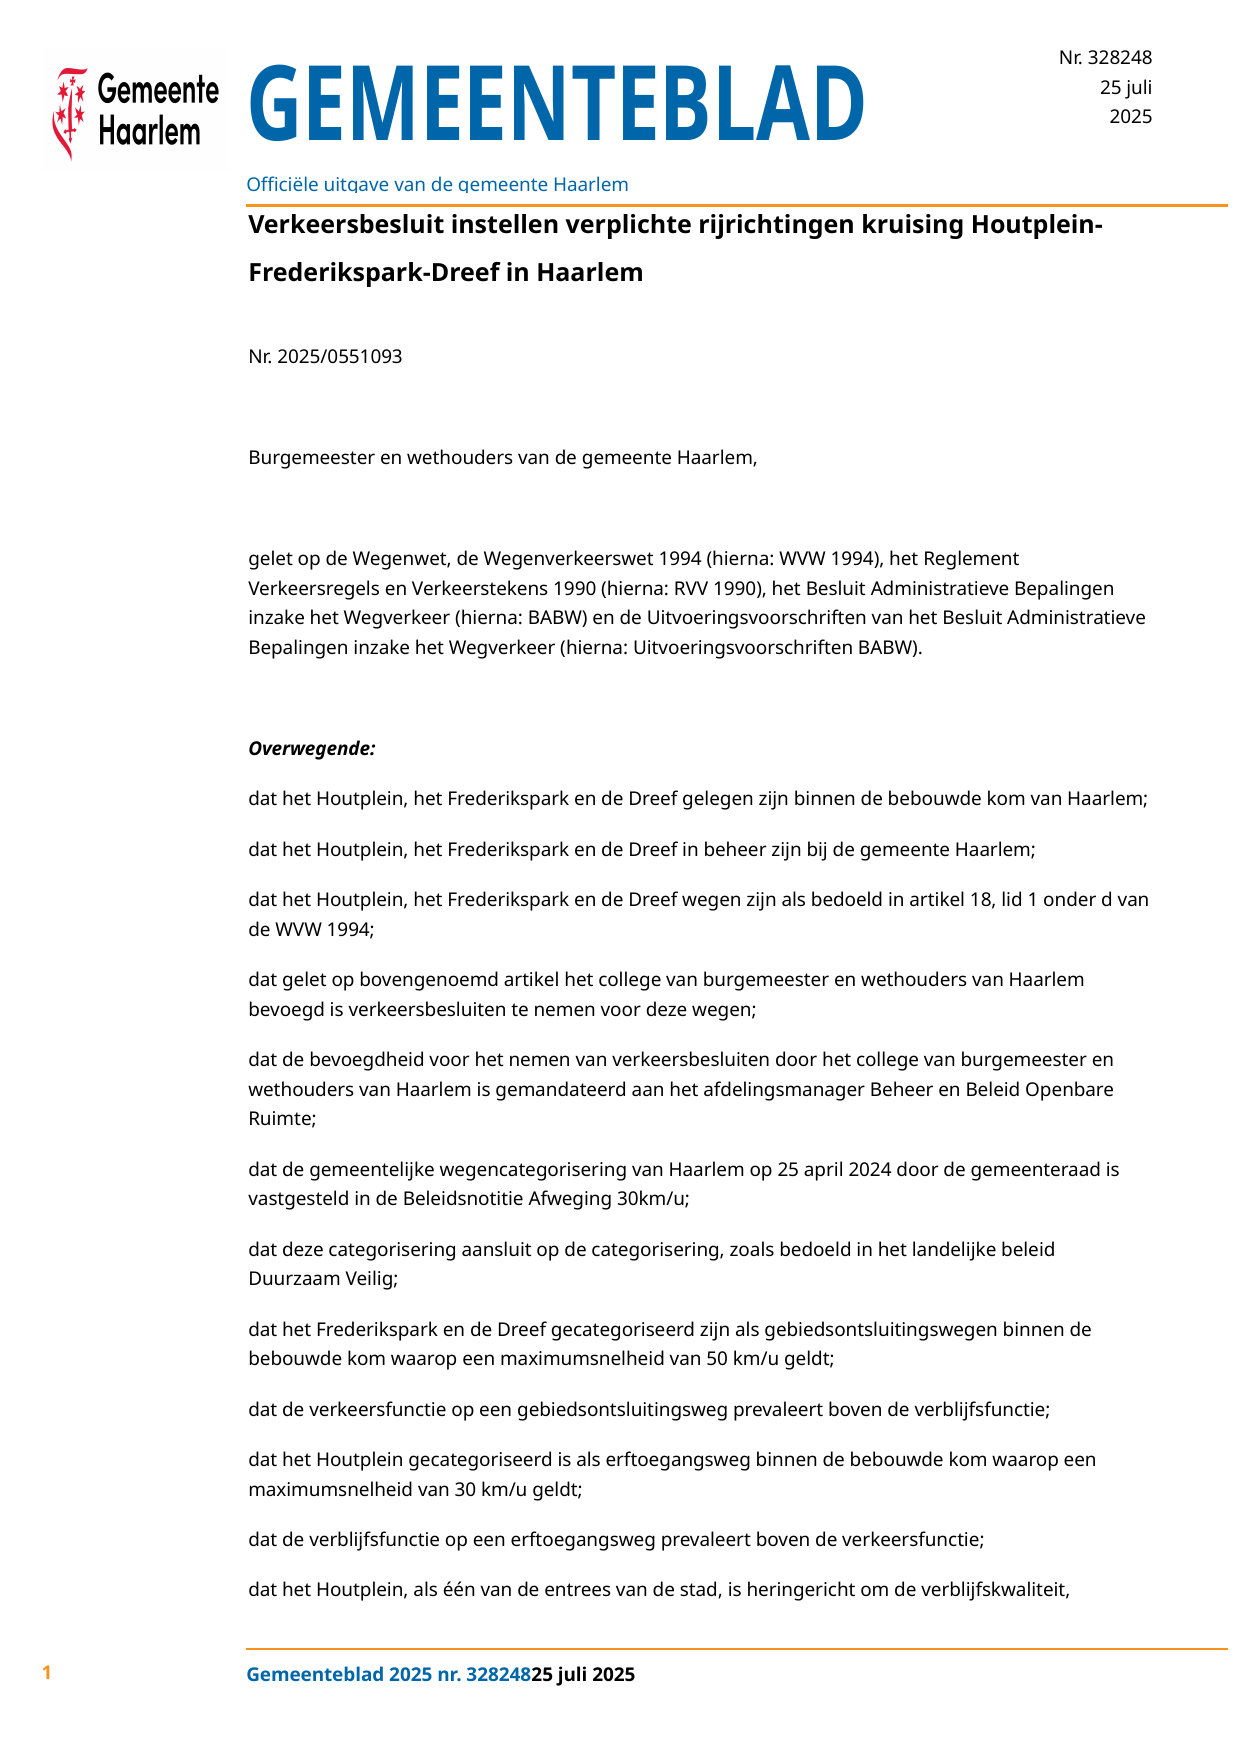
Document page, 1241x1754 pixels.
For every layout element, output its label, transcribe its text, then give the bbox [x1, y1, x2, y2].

text Nr. 2025/0551093 [248, 344, 1152, 369]
picture [41, 47, 231, 172]
text dat het Houtplein, het Frederikspark en de Dreef wegen zijn als bedoeld in artikel 18, lid 1 onder d van de WVW 1994; [248, 886, 1152, 941]
text dat gelet op bovengenoemd artikel het college van burgemeester en wethouders van Haarlem bevoegd is verkeersbesluiten te nemen voor deze wegen; [248, 966, 1152, 1021]
text Burgemeester en wethouders van de gemeente Haarlem, [248, 444, 1152, 470]
text dat het Houtplein, het Frederikspark en de Dreef in beheer zijn bij de gemeente Haarlem; [248, 836, 1152, 861]
text Verkeersbesluit instellen verplichte rijrichtingen kruising Houtplein-Frederikspark-Dreef in Haarlem [248, 207, 1152, 288]
text Overwegende: [248, 735, 1152, 761]
text gelet op de Wegenwet, de Wegenverkeerswet 1994 (hierna: WVW 1994), het Reglement Verkeersregels en Verkeerstekens 1990 (hierna: RVV 1990), het Besluit Administratieve Bepalingen inzake het Wegverkeer (hierna: BABW) en de Uitvoeringsvoorschriften van het Besluit Administratieve Bepalingen inzake het Wegverkeer (hierna: Uitvoeringsvoorschriften BABW). [248, 545, 1152, 660]
text dat de verblijfsfunctie op een erftoegangsweg prevaleert boven de verkeersfunctie; [248, 1526, 1152, 1552]
text dat het Houtplein gecategoriseerd is als erftoegangsweg binnen de bebouwde kom waarop een maximumsnelheid van 30 km/u geldt; [248, 1446, 1152, 1501]
text dat deze categorisering aansluit op de categorisering, zoals bedoeld in het landelijke beleid Duurzaam Veilig; [248, 1236, 1152, 1291]
text dat de gemeentelijke wegencategorisering van Haarlem op 25 april 2024 door de gemeenteraad is vastgesteld in de Beleidsnotitie Afweging 30km/u; [248, 1156, 1152, 1211]
text dat het Frederikspark en de Dreef gecategoriseerd zijn als gebiedsontsluitingswegen binnen de bebouwde kom waarop een maximumsnelheid van 50 km/u geldt; [248, 1316, 1152, 1371]
text dat de verkeersfunctie op een gebiedsontsluitingsweg prevaleert boven de verblijfsfunctie; [248, 1396, 1152, 1421]
text dat het Houtplein, als één van de entrees van de stad, is heringericht om de verblijfskwaliteit, [248, 1577, 1152, 1602]
text dat het Houtplein, het Frederikspark en de Dreef gelegen zijn binnen de bebouwde kom van Haarlem; [248, 785, 1152, 811]
text dat de bevoegdheid voor het nemen van verkeersbesluiten door het college van burgemeester en wethouders van Haarlem is gemandateerd aan het afdelingsmanager Beheer en Beleid Openbare Ruimte; [248, 1046, 1152, 1131]
